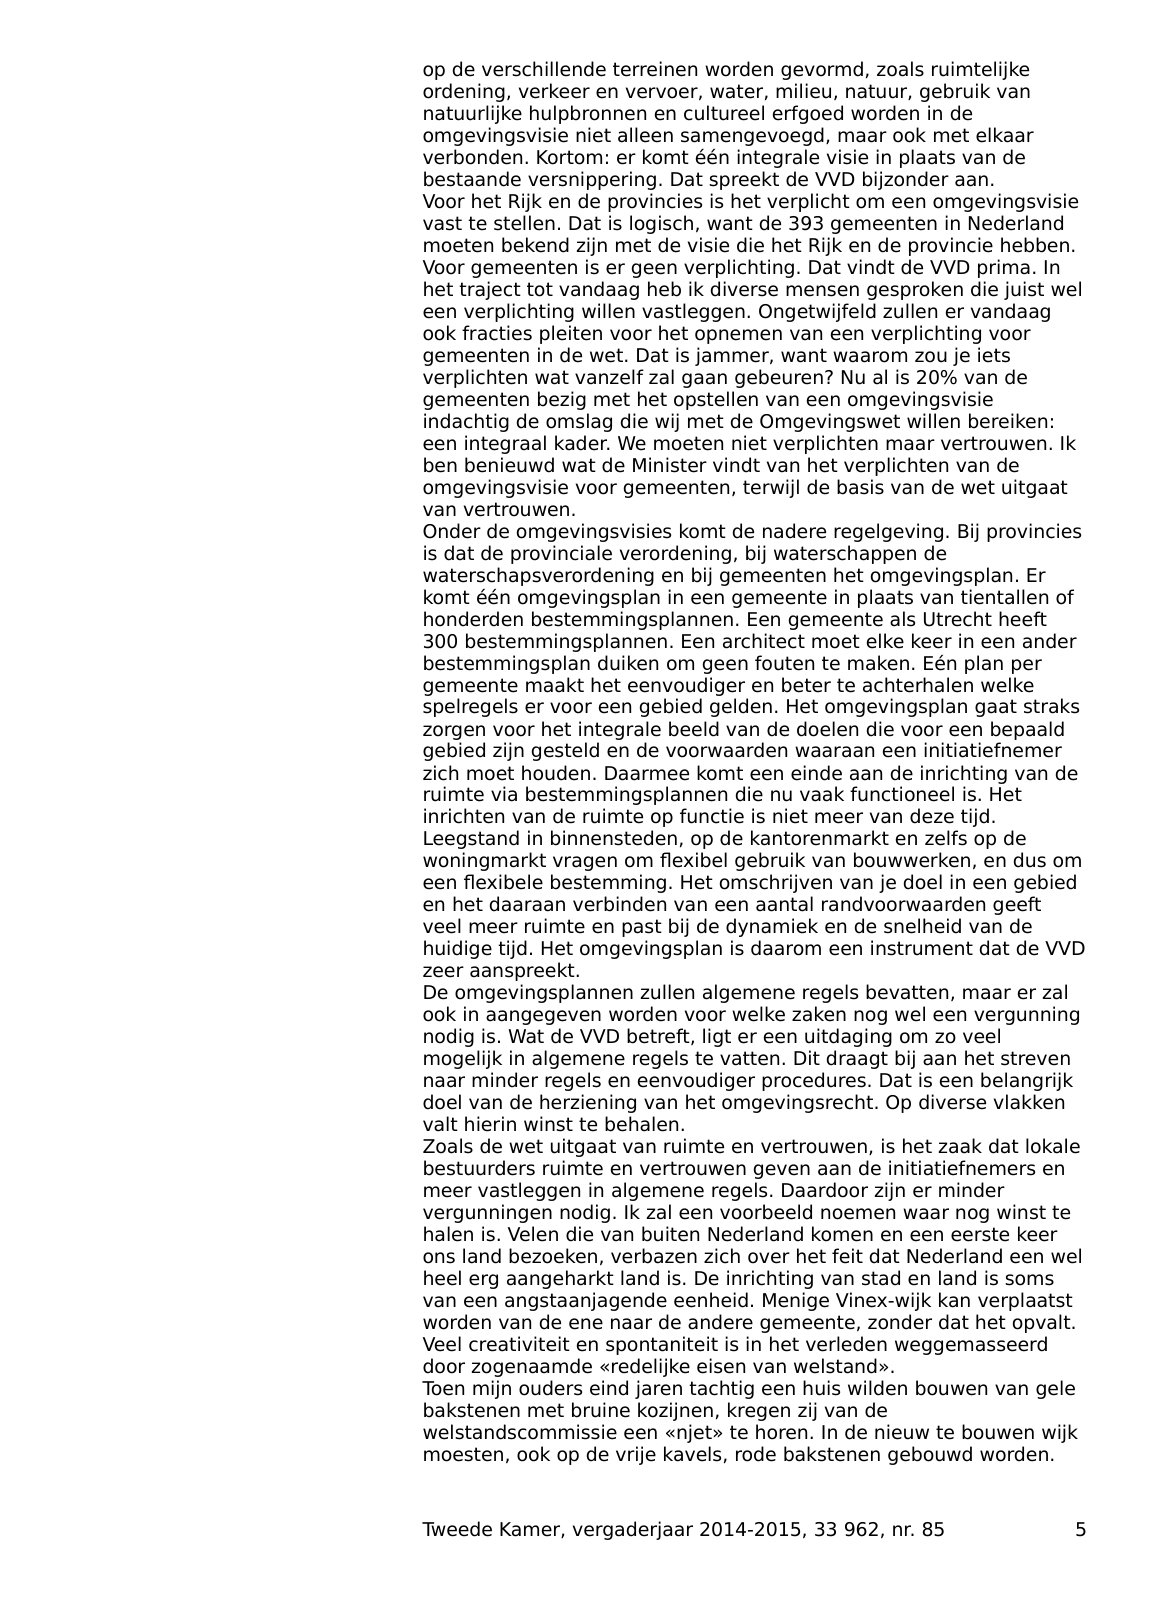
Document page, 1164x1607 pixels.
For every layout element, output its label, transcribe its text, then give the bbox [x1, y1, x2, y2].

text op de verschillende terreinen worden gevormd, zoals ruimtelijke ordening, verkeer en vervoer, water, milieu, natuur, gebruik van natuurlijke hulpbronnen en cultureel erfgoed worden in de omgevingsvisie niet alleen samengevoegd, maar ook met elkaar verbonden. Kortom: er komt één integrale visie in plaats van de bestaande versnippering. Dat spreekt de VVD bijzonder aan. [422, 59, 1087, 191]
text Voor het Rijk en de provincies is het verplicht om een omgevingsvisie vast te stellen. Dat is logisch, want de 393 gemeenten in Nederland moeten bekend zijn met de visie die het Rijk en de provincie hebben. Voor gemeenten is er geen verplichting. Dat vindt de VVD prima. In het traject tot vandaag heb ik diverse mensen gesproken die juist wel een verplichting willen vastleggen. Ongetwijfeld zullen er vandaag ook fracties pleiten voor het opnemen van een verplichting voor gemeenten in de wet. Dat is jammer, want waarom zou je iets verplichten wat vanzelf zal gaan gebeuren? Nu al is 20% van de gemeenten bezig met het opstellen van een omgevingsvisie indachtig de omslag die wij met de Omgevingswet willen bereiken: een integraal kader. We moeten niet verplichten maar vertrouwen. Ik ben benieuwd wat de Minister vindt van het verplichten van de omgevingsvisie voor gemeenten, terwijl de basis van de wet uitgaat van vertrouwen. [422, 191, 1087, 521]
text De omgevingsplannen zullen algemene regels bevatten, maar er zal ook in aangegeven worden voor welke zaken nog wel een vergunning nodig is. Wat de VVD betreft, ligt er een uitdaging om zo veel mogelijk in algemene regels te vatten. Dit draagt bij aan het streven naar minder regels en eenvoudiger procedures. Dat is een belangrijk doel van de herziening van het omgevingsrecht. Op diverse vlakken valt hierin winst te behalen. [422, 982, 1087, 1136]
text Zoals de wet uitgaat van ruimte en vertrouwen, is het zaak dat lokale bestuurders ruimte en vertrouwen geven aan de initiatiefnemers en meer vastleggen in algemene regels. Daardoor zijn er minder vergunningen nodig. Ik zal een voorbeeld noemen waar nog winst te halen is. Velen die van buiten Nederland komen en een eerste keer ons land bezoeken, verbazen zich over het feit dat Nederland een wel heel erg aangeharkt land is. De inrichting van stad en land is soms van een angstaanjagende eenheid. Menige Vinex-wijk kan verplaatst worden van de ene naar de andere gemeente, zonder dat het opvalt. Veel creativiteit en spontaniteit is in het verleden weggemasseerd door zogenaamde «redelijke eisen van welstand». [422, 1136, 1087, 1378]
text Onder de omgevingsvisies komt de nadere regelgeving. Bij provincies is dat de provinciale verordening, bij waterschappen de waterschapsverordening en bij gemeenten het omgevingsplan. Er komt één omgevingsplan in een gemeente in plaats van tientallen of honderden bestemmingsplannen. Een gemeente als Utrecht heeft 300 bestemmingsplannen. Een architect moet elke keer in een ander bestemmingsplan duiken om geen fouten te maken. Eén plan per gemeente maakt het eenvoudiger en beter te achterhalen welke spelregels er voor een gebied gelden. Het omgevingsplan gaat straks zorgen voor het integrale beeld van de doelen die voor een bepaald gebied zijn gesteld en de voorwaarden waaraan een initiatiefnemer zich moet houden. Daarmee komt een einde aan de inrichting van de ruimte via bestemmingsplannen die nu vaak functioneel is. Het inrichten van de ruimte op functie is niet meer van deze tijd. Leegstand in binnensteden, op de kantorenmarkt en zelfs op de woningmarkt vragen om flexibel gebruik van bouwwerken, en dus om een flexibele bestemming. Het omschrijven van je doel in een gebied en het daaraan verbinden van een aantal randvoorwaarden geeft veel meer ruimte en past bij de dynamiek en de snelheid van de huidige tijd. Het omgevingsplan is daarom een instrument dat de VVD zeer aanspreekt. [422, 521, 1087, 982]
text Toen mijn ouders eind jaren tachtig een huis wilden bouwen van gele bakstenen met bruine kozijnen, kregen zij van de welstandscommissie een «njet» te horen. In de nieuw te bouwen wijk moesten, ook op de vrije kavels, rode bakstenen gebouwd worden. [422, 1378, 1087, 1466]
